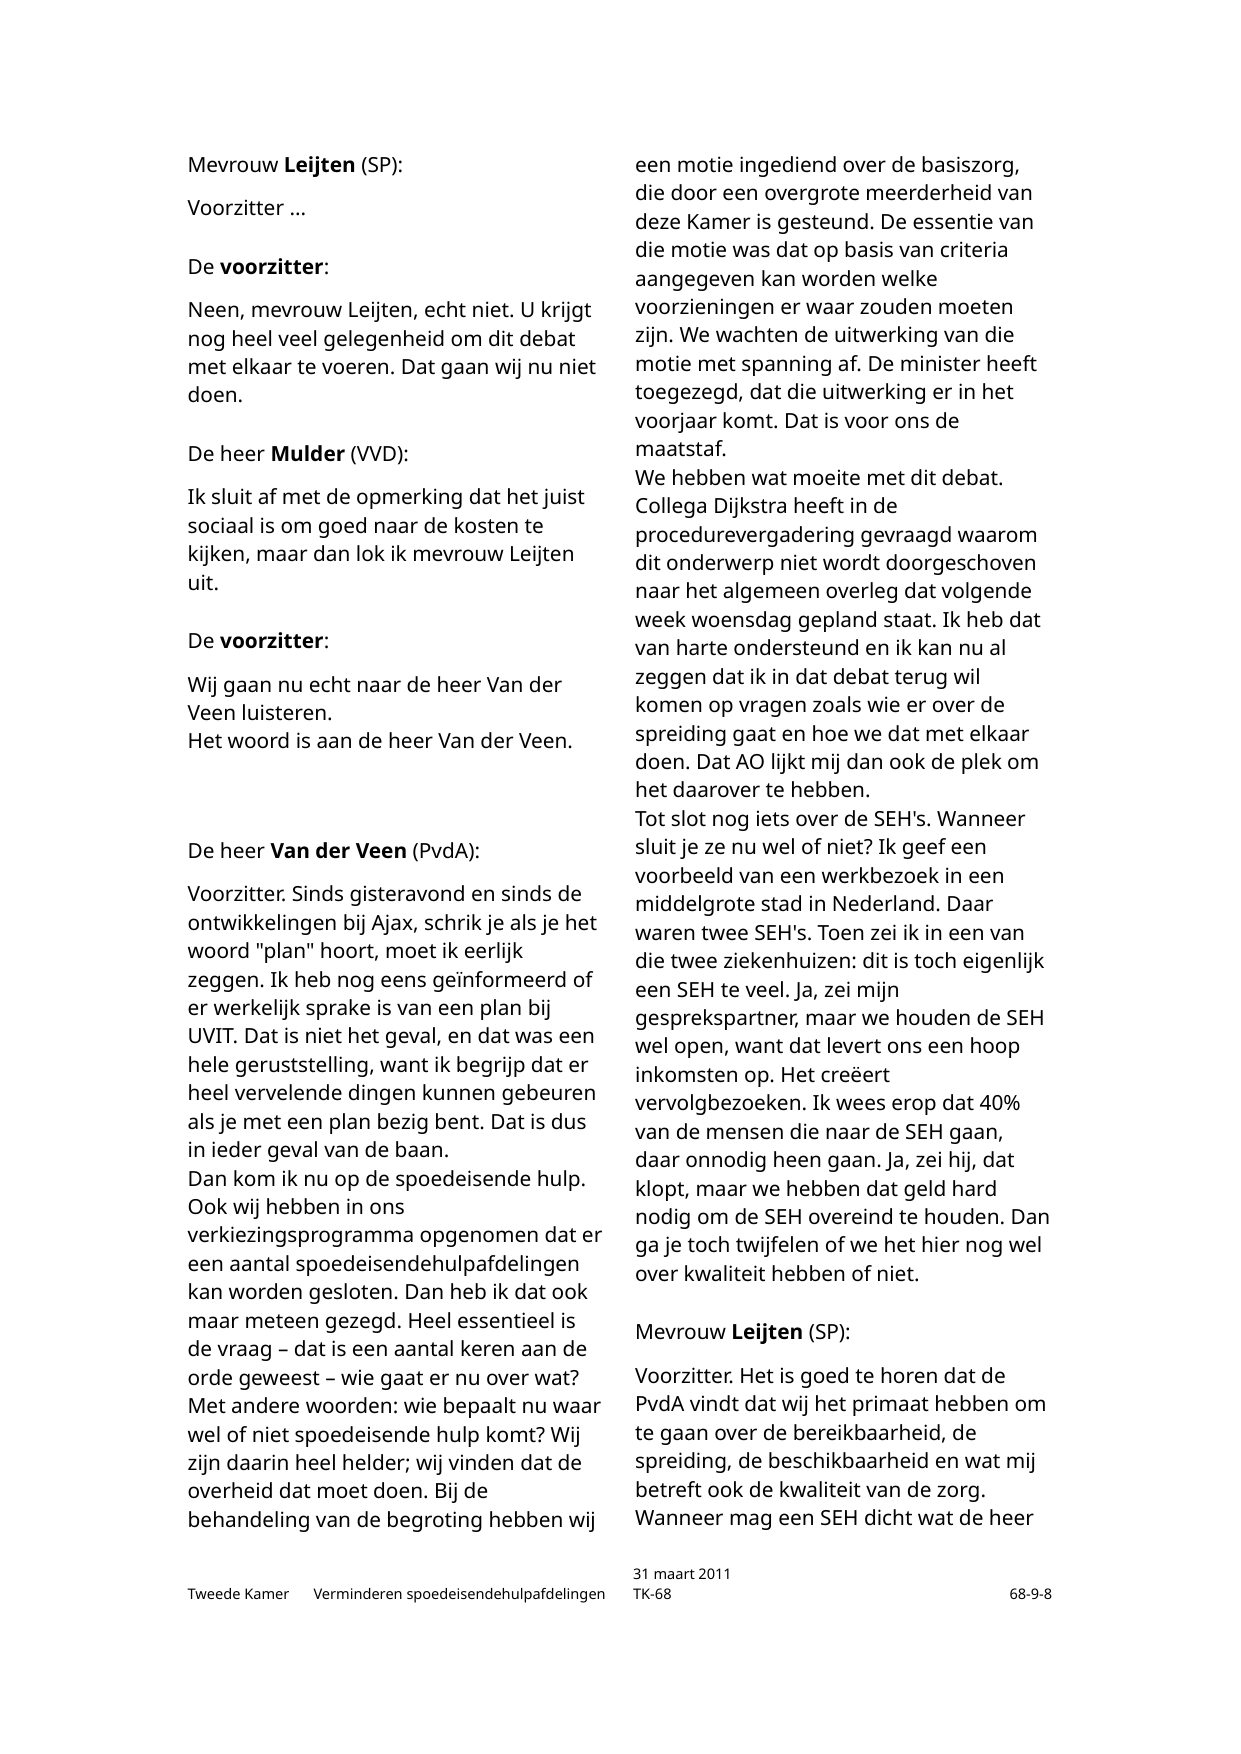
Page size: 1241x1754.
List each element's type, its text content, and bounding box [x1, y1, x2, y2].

text Mevrouw Leijten (SP): [187, 150, 605, 178]
text De heer Van der Veen (PvdA): [187, 836, 605, 864]
text De voorzitter: [187, 252, 605, 280]
text Wij gaan nu echt naar de heer Van der Veen luisteren. [187, 670, 605, 727]
text Voorzitter ... [187, 193, 605, 222]
text De voorzitter: [187, 626, 605, 655]
text Dan kom ik nu op de spoedeisende hulp. Ook wij hebben in ons verkiezingsprogramma opgenomen dat er een aantal spoedeisendehulpafdelingen kan worden gesloten. Dan heb ik dat ook maar meteen gezegd. Heel essentieel is de vraag – dat is een aantal keren aan de orde geweest – wie gaat er nu over wat? Met andere woorden: wie bepaalt nu waar wel of niet spoedeisende hulp komt? Wij zijn daarin heel helder; wij vinden dat de overheid dat moet doen. Bij de behandeling van de begroting hebben wij [187, 1164, 605, 1533]
text een motie ingediend over de basiszorg, die door een overgrote meerderheid van deze Kamer is gesteund. De essentie van die motie was dat op basis van criteria aangegeven kan worden welke voorzieningen er waar zouden moeten zijn. We wachten de uitwerking van die motie met spanning af. De minister heeft toegezegd, dat die uitwerking er in het voorjaar komt. Dat is voor ons de maatstaf. [635, 150, 1053, 463]
text Neen, mevrouw Leijten, echt niet. U krijgt nog heel veel gelegenheid om dit debat met elkaar te voeren. Dat gaan wij nu niet doen. [187, 295, 605, 409]
text Mevrouw Leijten (SP): [635, 1317, 1053, 1346]
text Voorzitter. Het is goed te horen dat de PvdA vindt dat wij het primaat hebben om te gaan over de bereikbaarheid, de spreiding, de beschikbaarheid en wat mij betreft ook de kwaliteit van de zorg. Wanneer mag een SEH dicht wat de heer [635, 1361, 1053, 1532]
text Ik sluit af met de opmerking dat het juist sociaal is om goed naar de kosten te kijken, maar dan lok ik mevrouw Leijten uit. [187, 482, 605, 596]
text Tot slot nog iets over de SEH's. Wanneer sluit je ze nu wel of niet? Ik geef een voorbeeld van een werkbezoek in een middelgrote stad in Nederland. Daar waren twee SEH's. Toen zei ik in een van die twee ziekenhuizen: dit is toch eigenlijk een SEH te veel. Ja, zei mijn gesprekspartner, maar we houden de SEH wel open, want dat levert ons een hoop inkomsten op. Het creëert vervolgbezoeken. Ik wees erop dat 40% van de mensen die naar de SEH gaan, daar onnodig heen gaan. Ja, zei hij, dat klopt, maar we hebben dat geld hard nodig om de SEH overeind te houden. Dan ga je toch twijfelen of we het hier nog wel over kwaliteit hebben of niet. [635, 804, 1053, 1287]
text De heer Mulder (VVD): [187, 439, 605, 467]
text  [187, 785, 605, 813]
text Voorzitter. Sinds gisteravond en sinds de ontwikkelingen bij Ajax, schrik je als je het woord "plan" hoort, moet ik eerlijk zeggen. Ik heb nog eens geïnformeerd of er werkelijk sprake is van een plan bij UVIT. Dat is niet het geval, en dat was een hele geruststelling, want ik begrijp dat er heel vervelende dingen kunnen gebeuren als je met een plan bezig bent. Dat is dus in ieder geval van de baan. [187, 879, 605, 1164]
text Het woord is aan de heer Van der Veen. [187, 727, 605, 755]
text We hebben wat moeite met dit debat. Collega Dijkstra heeft in de procedurevergadering gevraagd waarom dit onderwerp niet wordt doorgeschoven naar het algemeen overleg dat volgende week woensdag gepland staat. Ik heb dat van harte ondersteund en ik kan nu al zeggen dat ik in dat debat terug wil komen op vragen zoals wie er over de spreiding gaat en hoe we dat met elkaar doen. Dat AO lijkt mij dan ook de plek om het daarover te hebben. [635, 463, 1053, 804]
